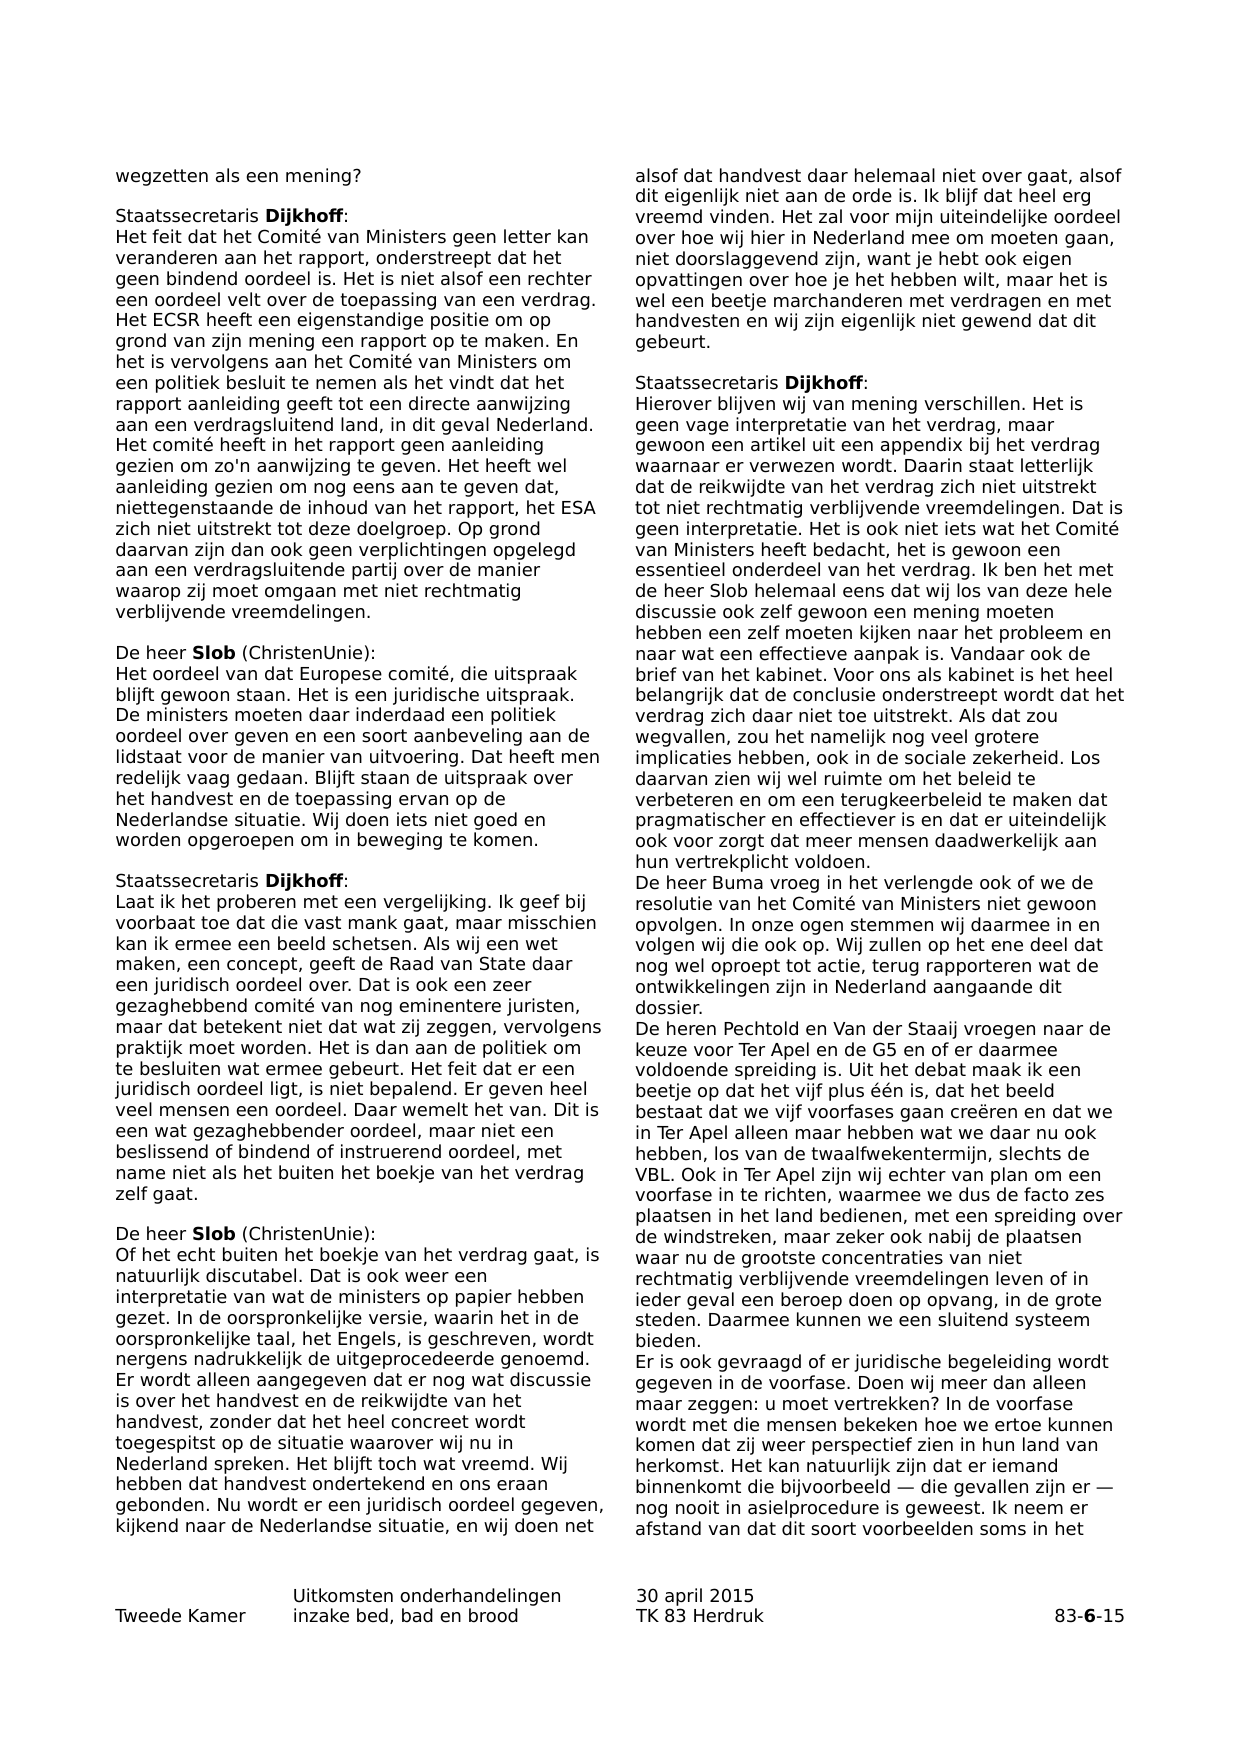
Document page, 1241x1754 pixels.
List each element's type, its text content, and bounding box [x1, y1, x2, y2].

text Hierover blijven wij van mening verschillen. Het is geen vage interpretatie van het verdrag, maar gewoon een artikel uit een appendix bij het verdrag waarnaar er verwezen wordt. Daarin staat letterlijk dat de reikwijdte van het verdrag zich niet uitstrekt tot niet rechtmatig verblijvende vreemdelingen. Dat is geen interpretatie. Het is ook niet iets wat het Comité van Ministers heeft bedacht, het is gewoon een essentieel onderdeel van het verdrag. Ik ben het met de heer Slob helemaal eens dat wij los van deze hele discussie ook zelf gewoon een mening moeten hebben een zelf moeten kijken naar het probleem en naar wat een effectieve aanpak is. Vandaar ook de brief van het kabinet. Voor ons als kabinet is het heel belangrijk dat de conclusie onderstreept wordt dat het verdrag zich daar niet toe uitstrekt. Als dat zou wegvallen, zou het namelijk nog veel grotere implicaties hebben, ook in de sociale zekerheid. Los daarvan zien wij wel ruimte om het beleid te verbeteren en om een terugkeerbeleid te maken dat pragmatischer en effectiever is en dat er uiteindelijk ook voor zorgt dat meer mensen daadwerkelijk aan hun vertrekplicht voldoen. [635, 393, 1125, 873]
text Of het echt buiten het boekje van het verdrag gaat, is natuurlijk discutabel. Dat is ook weer een interpretatie van wat de ministers op papier hebben gezet. In de oorspronkelijke versie, waarin het in de oorspronkelijke taal, het Engels, is geschreven, wordt nergens nadrukkelijk de uitgeprocedeerde genoemd. Er wordt alleen aangegeven dat er nog wat discussie is over het handvest en de reikwijdte van het handvest, zonder dat het heel concreet wordt toegespitst op de situatie waarover wij nu in Nederland spreken. Het blijft toch wat vreemd. Wij hebben dat handvest ondertekend en ons eraan gebonden. Nu wordt er een juridisch oordeel gegeven, kijkend naar de Nederlandse situatie, en wij doen net [115, 1245, 605, 1537]
text Het oordeel van dat Europese comité, die uitspraak blijft gewoon staan. Het is een juridische uitspraak. De ministers moeten daar inderdaad een politiek oordeel over geven en een soort aanbeveling aan de lidstaat voor de manier van uitvoering. Dat heeft men redelijk vaag gedaan. Blijft staan de uitspraak over het handvest en de toepassing ervan op de Nederlandse situatie. Wij doen iets niet goed en worden opgeroepen om in beweging te komen. [115, 663, 605, 851]
text De heer Slob (ChristenUnie): [115, 1224, 605, 1245]
text De heer Slob (ChristenUnie): [115, 643, 605, 663]
text De heer Buma vroeg in het verlengde ook of we de resolutie van het Comité van Ministers niet gewoon opvolgen. In onze ogen stemmen wij daarmee in en volgen wij die ook op. Wij zullen op het ene deel dat nog wel oproept tot actie, terug rapporteren wat de ontwikkelingen zijn in Nederland aangaande dit dossier. [635, 873, 1125, 1018]
text wegzetten als een mening? [115, 165, 605, 186]
text Er is ook gevraagd of er juridische begeleiding wordt gegeven in de voorfase. Doen wij meer dan alleen maar zeggen: u moet vertrekken? In de voorfase wordt met die mensen bekeken hoe we ertoe kunnen komen dat zij weer perspectief zien in hun land van herkomst. Het kan natuurlijk zijn dat er iemand binnenkomt die bijvoorbeeld — die gevallen zijn er — nog nooit in asielprocedure is geweest. Ik neem er afstand van dat dit soort voorbeelden soms in het [635, 1352, 1125, 1539]
text Laat ik het proberen met een vergelijking. Ik geef bij voorbaat toe dat die vast mank gaat, maar misschien kan ik ermee een beeld schetsen. Als wij een wet maken, een concept, geeft de Raad van State daar een juridisch oordeel over. Dat is ook een zeer gezaghebbend comité van nog eminentere juristen, maar dat betekent niet dat wat zij zeggen, vervolgens praktijk moet worden. Het is dan aan de politiek om te besluiten wat ermee gebeurt. Het feit dat er een juridisch oordeel ligt, is niet bepalend. Er geven heel veel mensen een oordeel. Daar wemelt het van. Dit is een wat gezaghebbender oordeel, maar niet een beslissend of bindend of instruerend oordeel, met name niet als het buiten het boekje van het verdrag zelf gaat. [115, 892, 605, 1204]
text Staatssecretaris Dijkhoff: [115, 206, 605, 227]
text alsof dat handvest daar helemaal niet over gaat, alsof dit eigenlijk niet aan de orde is. Ik blijf dat heel erg vreemd vinden. Het zal voor mijn uiteindelijke oordeel over hoe wij hier in Nederland mee om moeten gaan, niet doorslaggevend zijn, want je hebt ook eigen opvattingen over hoe je het hebben wilt, maar het is wel een beetje marchanderen met verdragen en met handvesten en wij zijn eigenlijk niet gewend dat dit gebeurt. [635, 165, 1125, 353]
text Staatssecretaris Dijkhoff: [635, 373, 1125, 393]
text Het feit dat het Comité van Ministers geen letter kan veranderen aan het rapport, onderstreept dat het geen bindend oordeel is. Het is niet alsof een rechter een oordeel velt over de toepassing van een verdrag. Het ECSR heeft een eigenstandige positie om op grond van zijn mening een rapport op te maken. En het is vervolgens aan het Comité van Ministers om een politiek besluit te nemen als het vindt dat het rapport aanleiding geeft tot een directe aanwijzing aan een verdragsluitend land, in dit geval Nederland. Het comité heeft in het rapport geen aanleiding gezien om zo'n aanwijzing te geven. Het heeft wel aanleiding gezien om nog eens aan te geven dat, niettegenstaande de inhoud van het rapport, het ESA zich niet uitstrekt tot deze doelgroep. Op grond daarvan zijn dan ook geen verplichtingen opgelegd aan een verdragsluitende partij over de manier waarop zij moet omgaan met niet rechtmatig verblijvende vreemdelingen. [115, 227, 605, 623]
text Staatssecretaris Dijkhoff: [115, 871, 605, 892]
text De heren Pechtold en Van der Staaij vroegen naar de keuze voor Ter Apel en de G5 en of er daarmee voldoende spreiding is. Uit het debat maak ik een beetje op dat het vijf plus één is, dat het beeld bestaat dat we vijf voorfases gaan creëren en dat we in Ter Apel alleen maar hebben wat we daar nu ook hebben, los van de twaalfwekentermijn, slechts de VBL. Ook in Ter Apel zijn wij echter van plan om een voorfase in te richten, waarmee we dus de facto zes plaatsen in het land bedienen, met een spreiding over de windstreken, maar zeker ook nabij de plaatsen waar nu de grootste concentraties van niet rechtmatig verblijvende vreemdelingen leven of in ieder geval een beroep doen op opvang, in de grote steden. Daarmee kunnen we een sluitend systeem bieden. [635, 1018, 1125, 1352]
